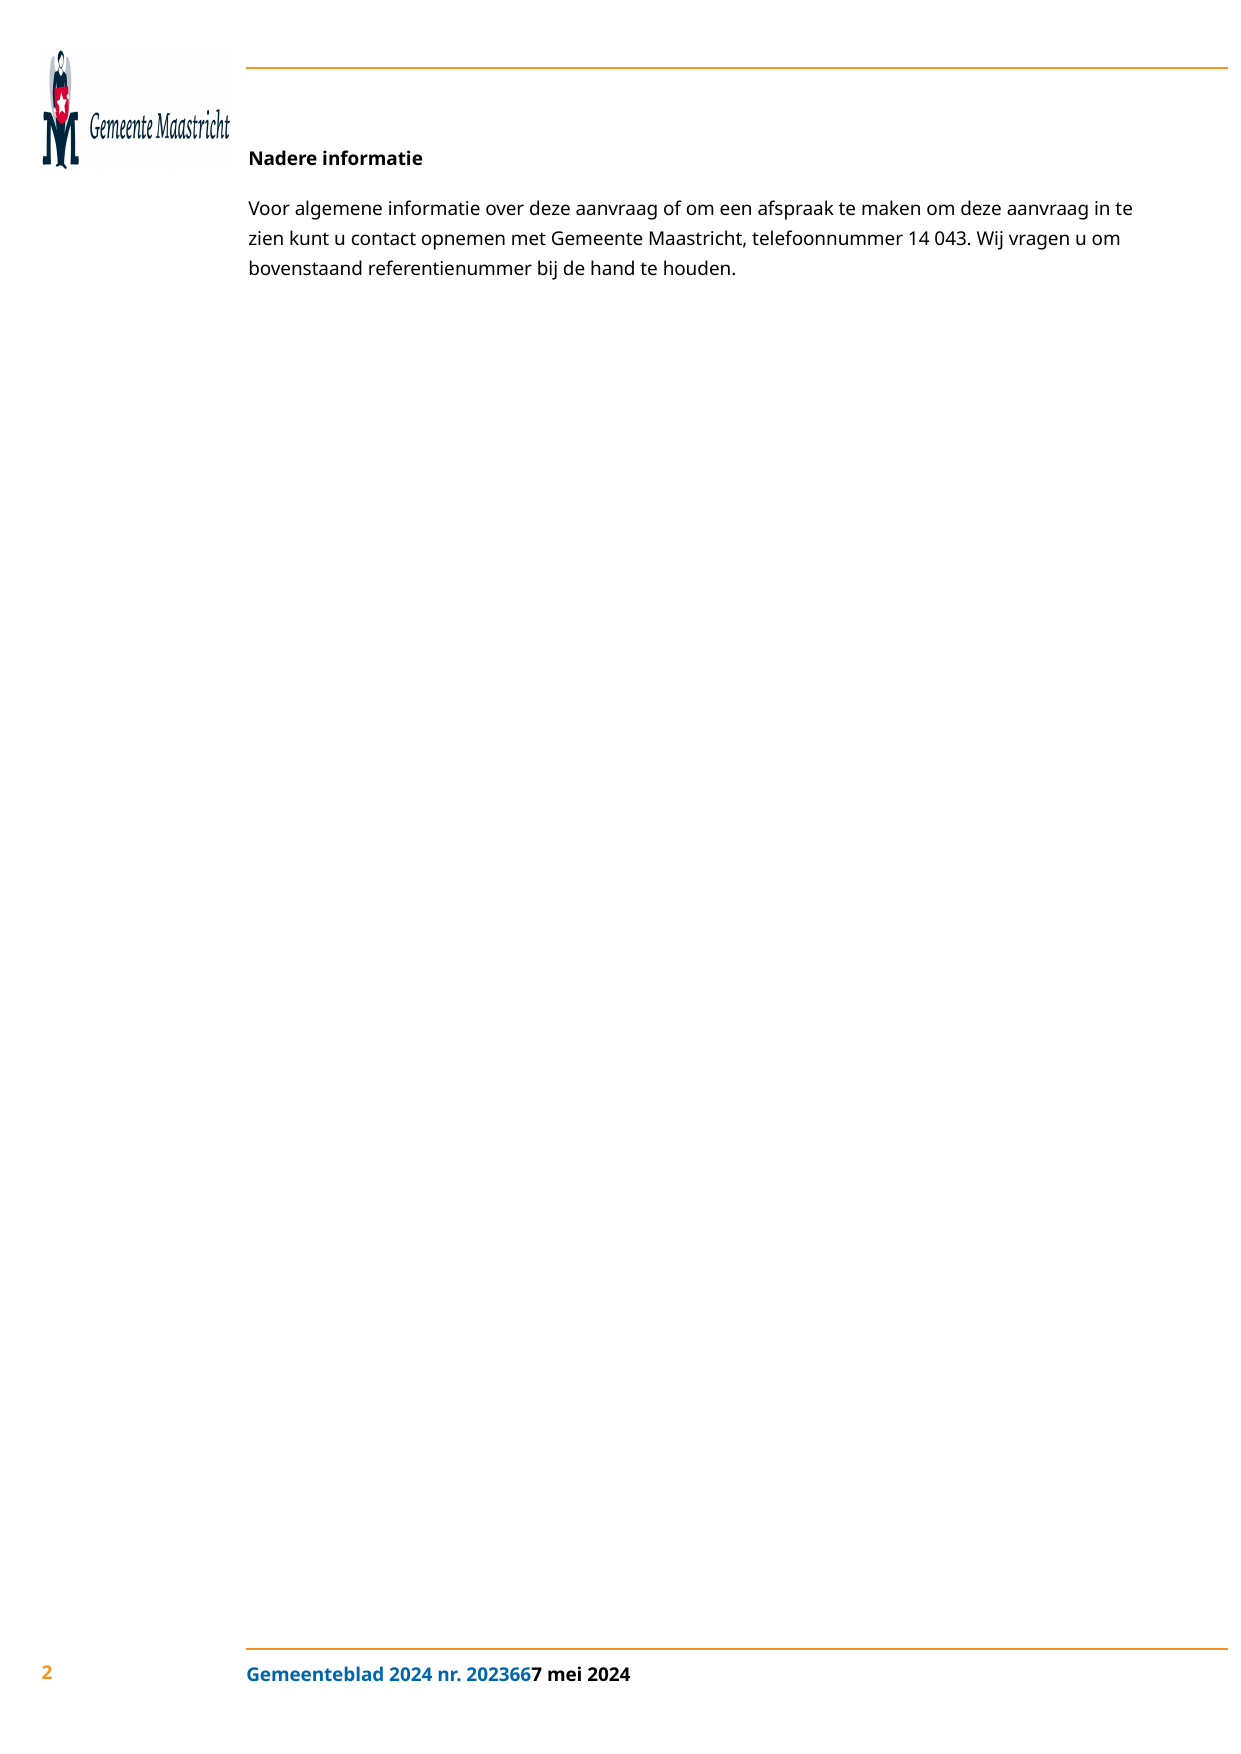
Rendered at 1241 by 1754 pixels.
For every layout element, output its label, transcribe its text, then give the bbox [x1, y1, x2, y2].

picture [41, 47, 231, 172]
text Voor algemene informatie over deze aanvraag of om een afspraak te maken om deze aanvraag in te zien kunt u contact opnemen met Gemeente Maastricht, telefoonnummer 14 043. Wij vragen u om bovenstaand referentienummer bij de hand te houden. [248, 196, 1152, 281]
text Nadere informatie [248, 145, 1152, 171]
